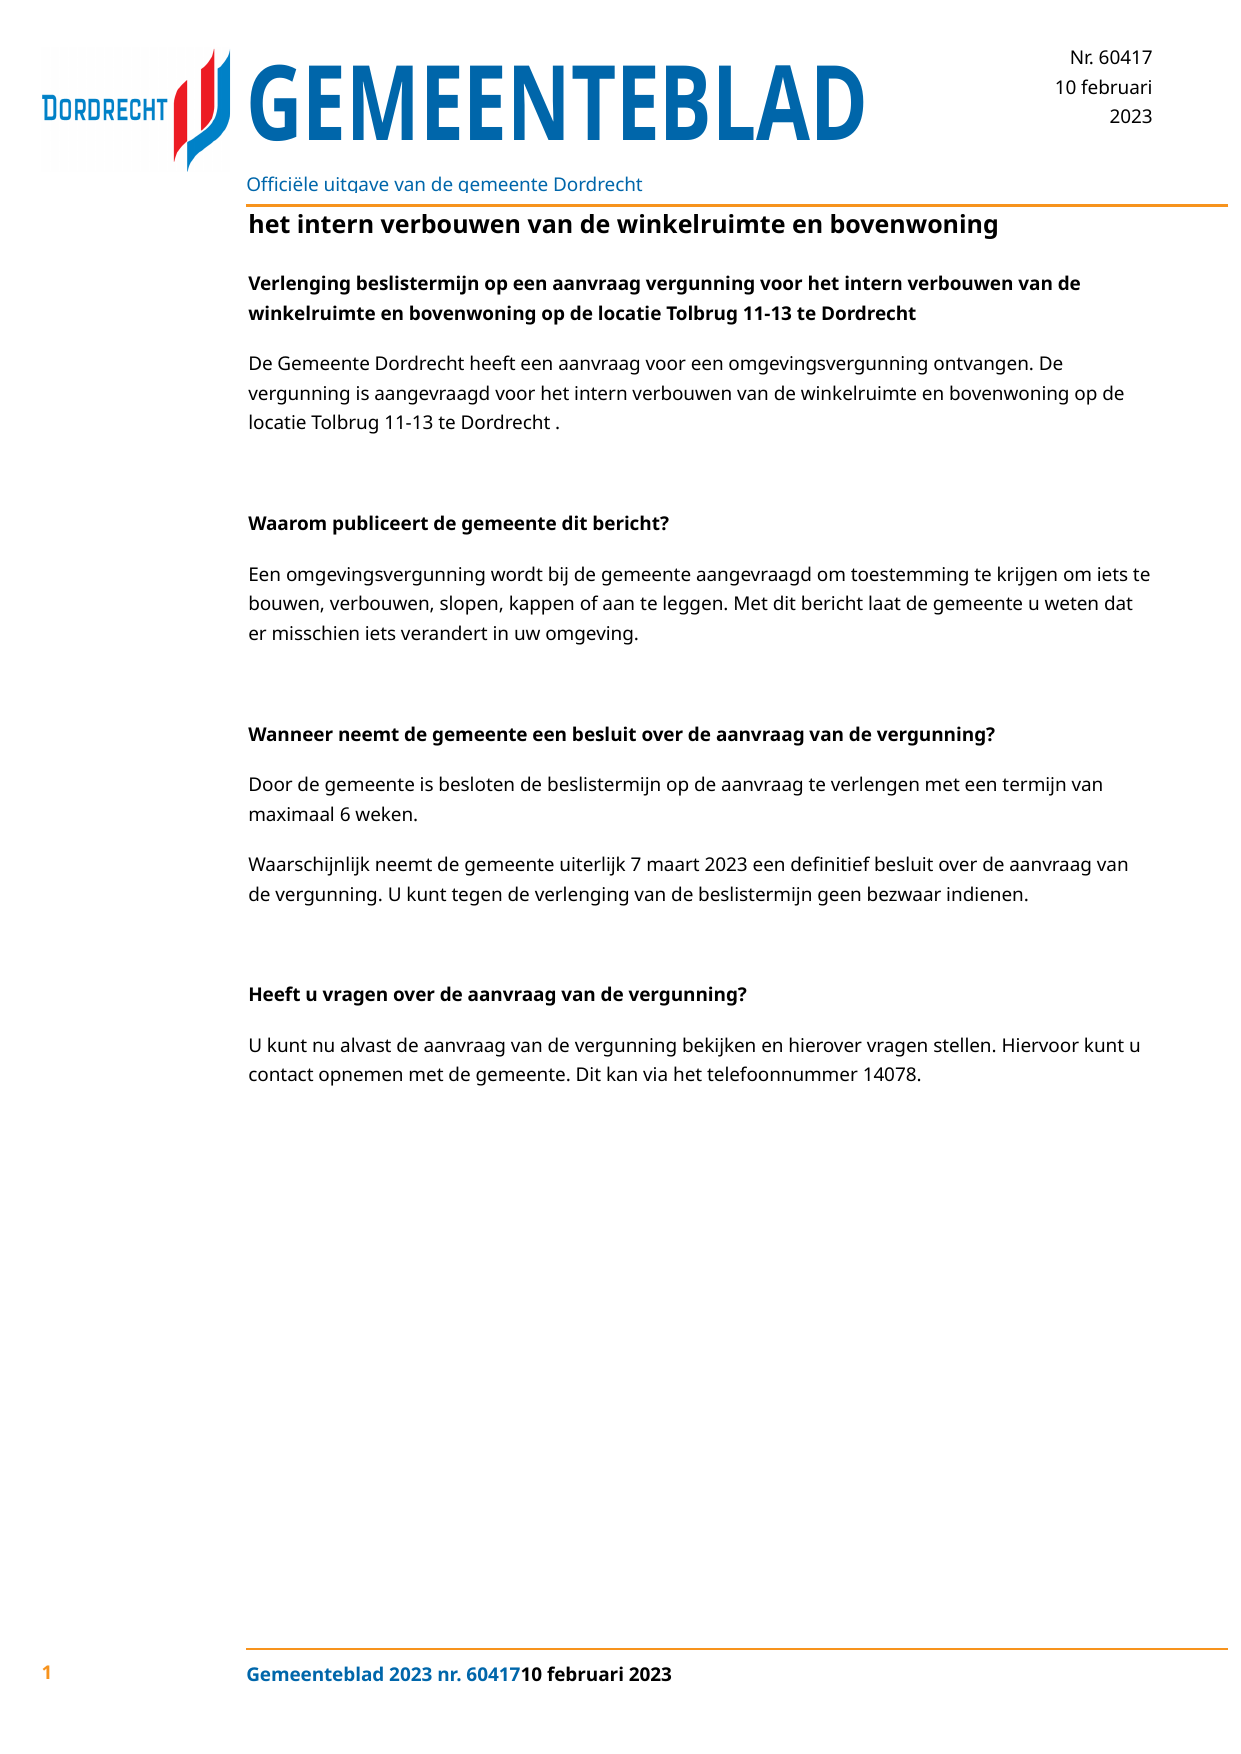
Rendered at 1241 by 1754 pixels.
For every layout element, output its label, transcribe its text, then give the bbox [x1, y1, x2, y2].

text Een omgevingsvergunning wordt bij de gemeente aangevraagd om toestemming te krijgen om iets te bouwen, verbouwen, slopen, kappen of aan te leggen. Met dit bericht laat de gemeente u weten dat er misschien iets verandert in uw omgeving. [248, 561, 1152, 646]
text Heeft u vragen over de aanvraag van de vergunning? [248, 982, 1152, 1007]
text De Gemeente Dordrecht heeft een aanvraag voor een omgevingsvergunning ontvangen. De vergunning is aangevraagd voor het intern verbouwen van de winkelruimte en bovenwoning op de locatie Tolbrug 11-13 te Dordrecht . [248, 350, 1152, 435]
text Waarom publiceert de gemeente dit bericht? [248, 510, 1152, 536]
text U kunt nu alvast de aanvraag van de vergunning bekijken en hierover vragen stellen. Hiervoor kunt u contact opnemen met de gemeente. Dit kan via het telefoonnummer 14078. [248, 1032, 1152, 1087]
text Door de gemeente is besloten de beslistermijn op de aanvraag te verlengen met een termijn van maximaal 6 weken. [248, 771, 1152, 826]
text Verlenging beslistermijn op een aanvraag vergunning voor het intern verbouwen van de winkelruimte en bovenwoning op de locatie Tolbrug 11-13 te Dordrecht [248, 270, 1152, 326]
text het intern verbouwen van de winkelruimte en bovenwoning [248, 207, 1152, 241]
text Wanneer neemt de gemeente een besluit over de aanvraag van de vergunning? [248, 721, 1152, 746]
text Waarschijnlijk neemt de gemeente uiterlijk 7 maart 2023 een definitief besluit over de aanvraag van de vergunning. U kunt tegen de verlenging van de beslistermijn geen bezwaar indienen. [248, 851, 1152, 906]
picture [41, 47, 231, 172]
